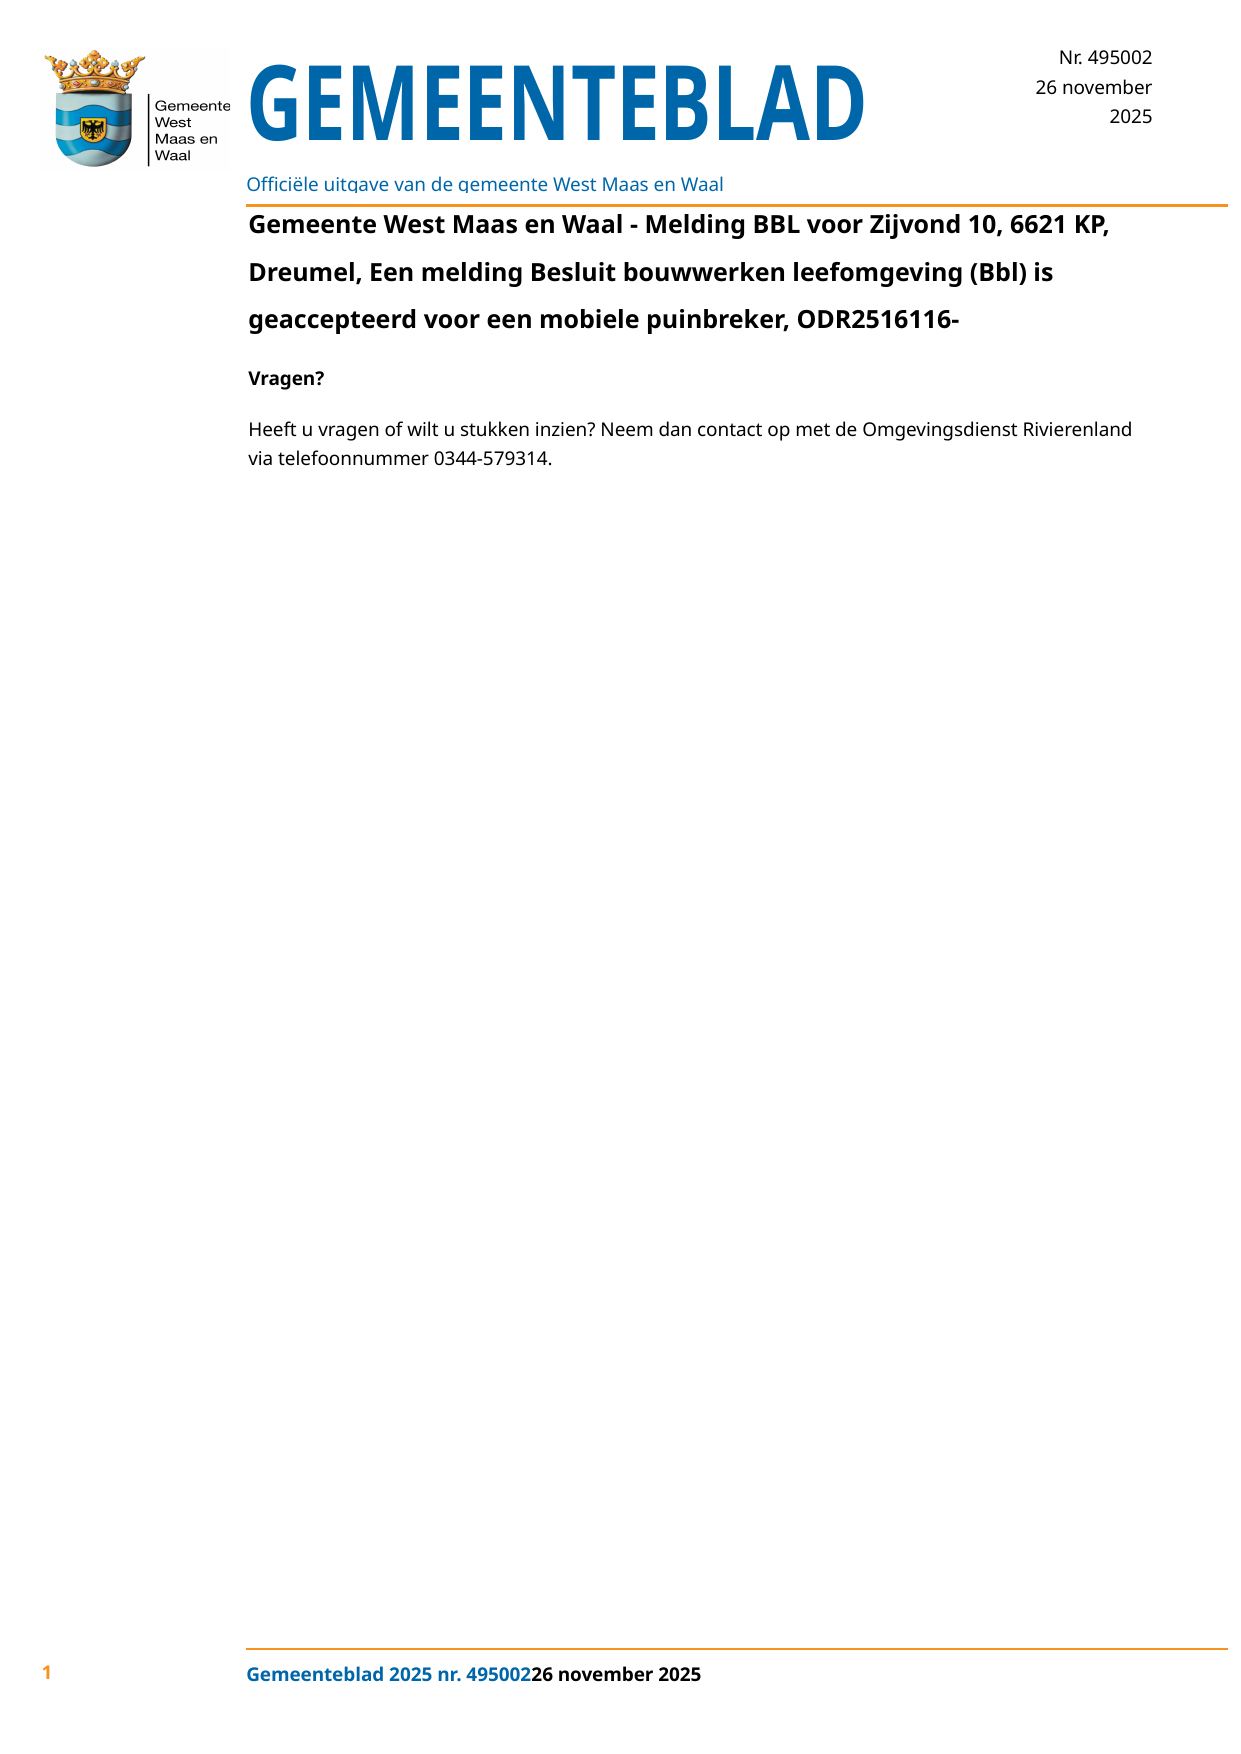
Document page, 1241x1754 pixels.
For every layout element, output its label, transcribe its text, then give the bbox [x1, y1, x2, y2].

picture [41, 47, 231, 172]
text Vragen? [248, 366, 1152, 391]
text Heeft u vragen of wilt u stukken inzien? Neem dan contact op met de Omgevingsdienst Rivierenland via telefoonnummer 0344-579314. [248, 416, 1152, 471]
text Gemeente West Maas en Waal - Melding BBL voor Zijvond 10, 6621 KP, Dreumel, Een melding Besluit bouwwerken leefomgeving (Bbl) is geaccepteerd voor een mobiele puinbreker, ODR2516116- [248, 207, 1152, 336]
